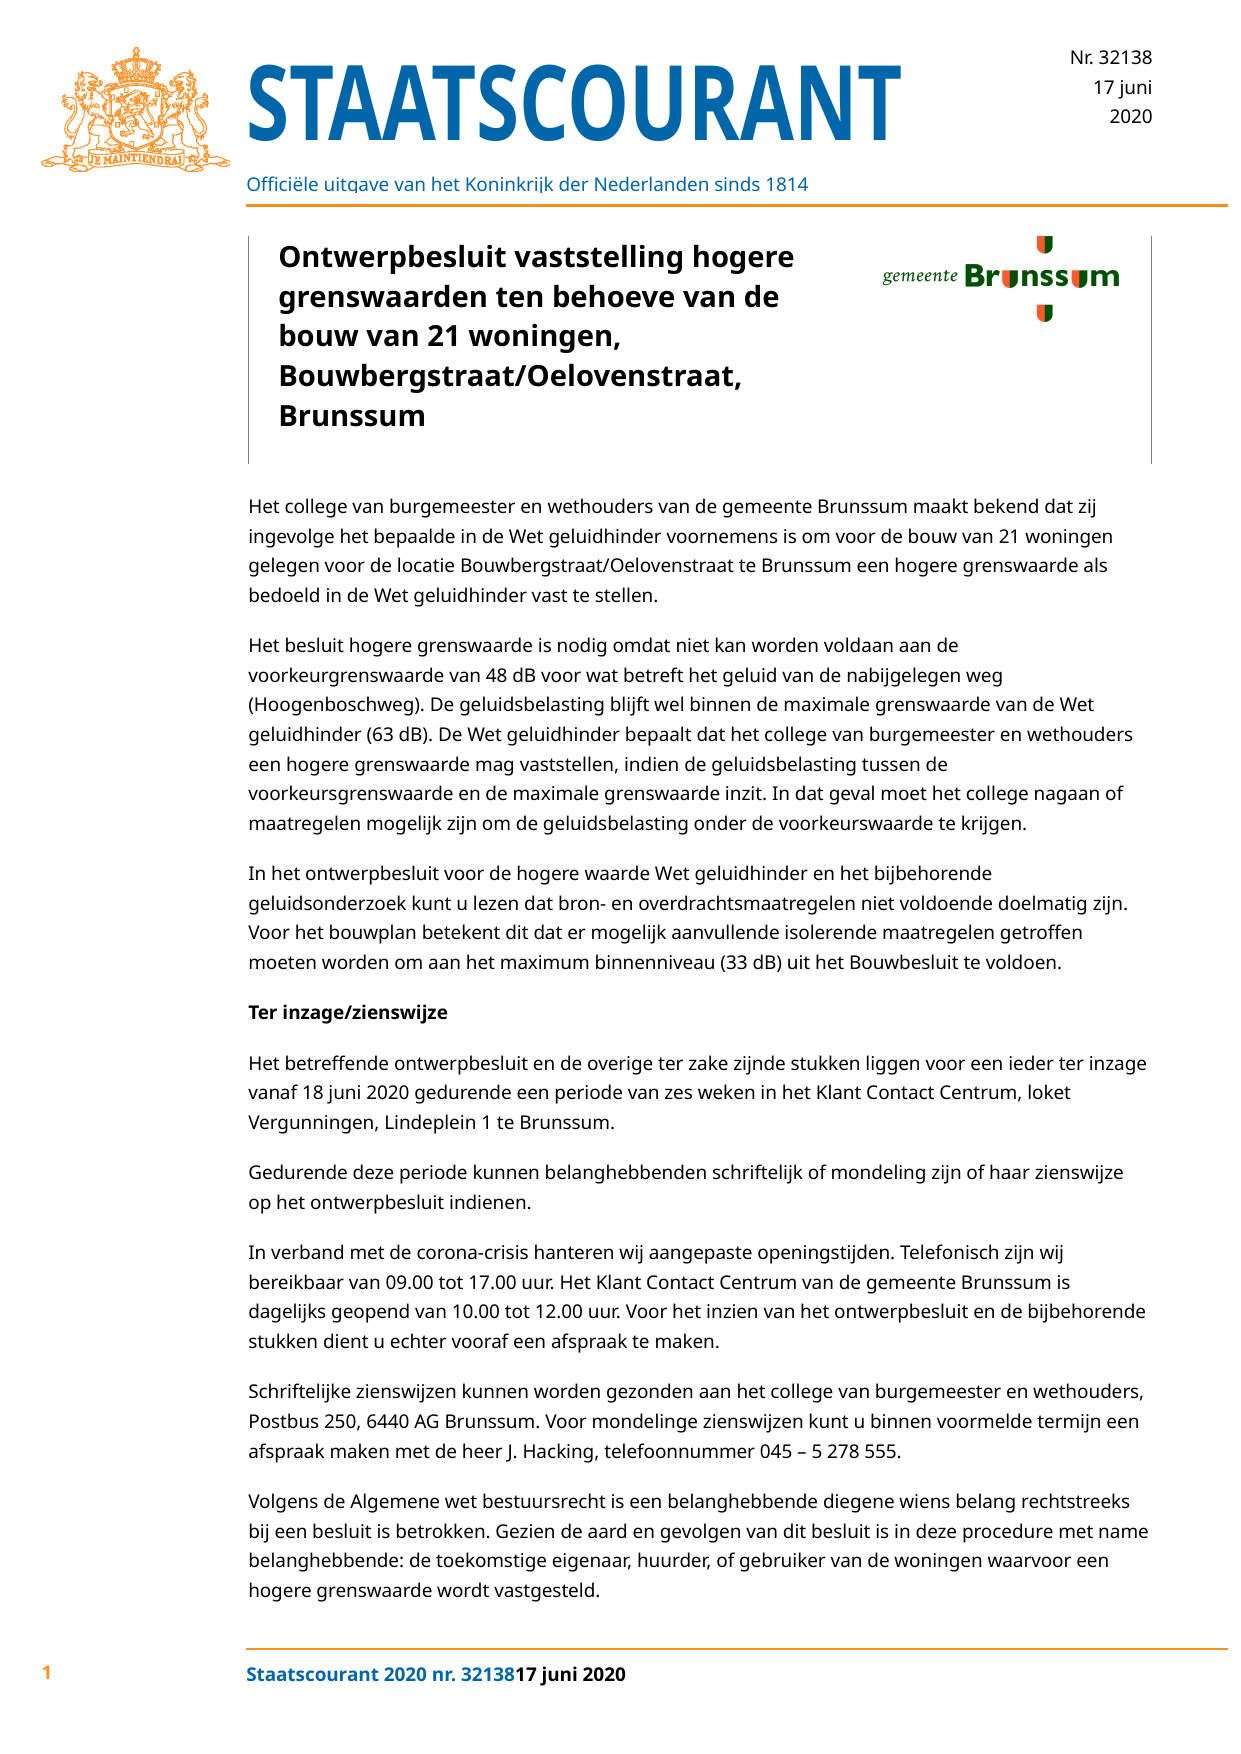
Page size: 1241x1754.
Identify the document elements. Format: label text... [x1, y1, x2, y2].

text Het betreffende ontwerpbesluit en de overige ter zake zijnde stukken liggen voor een ieder ter inzage vanaf 18 juni 2020 gedurende een periode van zes weken in het Klant Contact Centrum, loket Vergunningen, Lindeplein 1 te Brunssum. [248, 1050, 1152, 1135]
picture [882, 236, 1119, 322]
table_header [850, 236, 1151, 464]
text Het college van burgemeester en wethouders van de gemeente Brunssum maakt bekend dat zij ingevolge het bepaalde in de Wet geluidhinder voornemens is om voor de bouw van 21 woningen gelegen voor de locatie Bouwbergstraat/Oelovenstraat te Brunssum een hogere grenswaarde als bedoeld in de Wet geluidhinder vast te stellen. [248, 493, 1152, 608]
text Ter inzage/zienswijze [248, 999, 1152, 1025]
text Schriftelijke zienswijzen kunnen worden gezonden aan het college van burgemeester en wethouders, Postbus 250, 6440 AG Brunssum. Voor mondelinge zienswijzen kunt u binnen voormelde termijn een afspraak maken met de heer J. Hacking, telefoonnummer 045 – 5 278 555. [248, 1379, 1152, 1464]
table_header Ontwerpbesluit vaststelling hogere grenswaarden ten behoeve van de bouw van 21 woningen, Bouwbergstraat/Oelovenstraat, Brunssum [249, 236, 850, 464]
picture [41, 47, 231, 172]
text Volgens de Algemene wet bestuursrecht is een belanghebbende diegene wiens belang rechtstreeks bij een besluit is betrokken. Gezien de aard en gevolgen van dit besluit is in deze procedure met name belanghebbende: de toekomstige eigenaar, huurder, of gebruiker van de woningen waarvoor een hogere grenswaarde wordt vastgesteld. [248, 1488, 1152, 1603]
text Gedurende deze periode kunnen belanghebbenden schriftelijk of mondeling zijn of haar zienswijze op het ontwerpbesluit indienen. [248, 1159, 1152, 1215]
text In verband met de corona-crisis hanteren wij aangepaste openingstijden. Telefonisch zijn wij bereikbaar van 09.00 tot 17.00 uur. Het Klant Contact Centrum van de gemeente Brunssum is dagelijks geopend van 10.00 tot 12.00 uur. Voor het inzien van het ontwerpbesluit en de bijbehorende stukken dient u echter vooraf een afspraak te maken. [248, 1239, 1152, 1354]
text In het ontwerpbesluit voor de hogere waarde Wet geluidhinder en het bijbehorende geluidsonderzoek kunt u lezen dat bron- en overdrachtsmaatregelen niet voldoende doelmatig zijn. Voor het bouwplan betekent dit dat er mogelijk aanvullende isolerende maatregelen getroffen moeten worden om aan het maximum binnenniveau (33 dB) uit het Bouwbesluit te voldoen. [248, 860, 1152, 975]
text Het besluit hogere grenswaarde is nodig omdat niet kan worden voldaan aan de voorkeurgrenswaarde van 48 dB voor wat betreft het geluid van de nabijgelegen weg (Hoogenboschweg). De geluidsbelasting blijft wel binnen de maximale grenswaarde van de Wet geluidhinder (63 dB). De Wet geluidhinder bepaalt dat het college van burgemeester en wethouders een hogere grenswaarde mag vaststellen, indien de geluidsbelasting tussen de voorkeursgrenswaarde en de maximale grenswaarde inzit. In dat geval moet het college nagaan of maatregelen mogelijk zijn om de geluidsbelasting onder de voorkeurswaarde te krijgen. [248, 632, 1152, 836]
